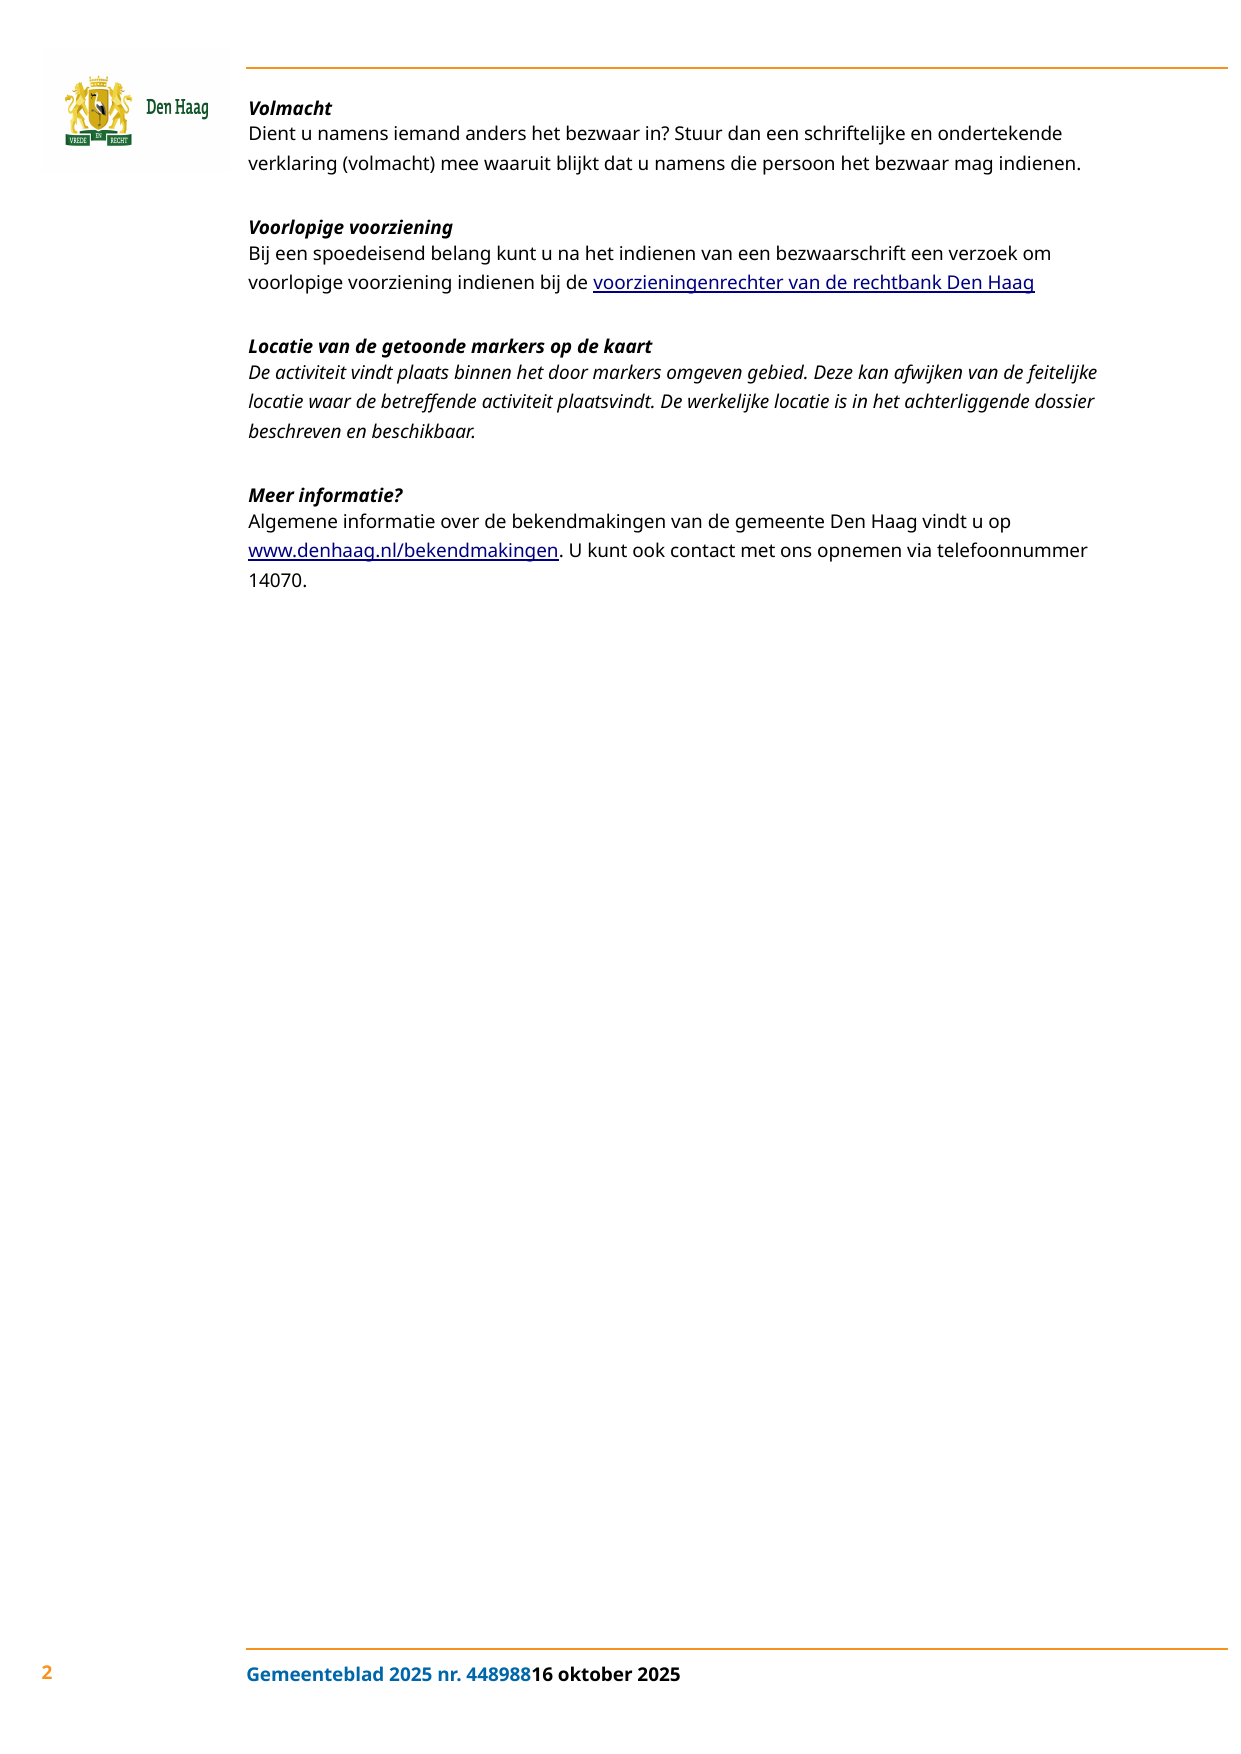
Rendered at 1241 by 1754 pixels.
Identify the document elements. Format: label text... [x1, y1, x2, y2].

text De activiteit vindt plaats binnen het door markers omgeven gebied. Deze kan afwijken van de feitelijke locatie waar de betreffende activiteit plaatsvindt. De werkelijke locatie is in het achterliggende dossier beschreven en beschikbaar. [248, 359, 1152, 444]
text Volmacht [248, 95, 1152, 121]
picture [41, 47, 231, 172]
text Meer informatie? [248, 482, 1152, 508]
text Dient u namens iemand anders het bezwaar in? Stuur dan een schriftelijke en ondertekende verklaring (volmacht) mee waaruit blijkt dat u namens die persoon het bezwaar mag indienen. [248, 121, 1152, 176]
text Locatie van de getoonde markers op de kaart [248, 333, 1152, 359]
text Voorlopige voorziening [248, 214, 1152, 240]
text Bij een spoedeisend belang kunt u na het indienen van een bezwaarschrift een verzoek om voorlopige voorziening indienen bij de voorzieningenrechter van de rechtbank Den Haag [248, 240, 1152, 295]
text Algemene informatie over de bekendmakingen van de gemeente Den Haag vindt u op www.denhaag.nl/bekendmakingen. U kunt ook contact met ons opnemen via telefoonnummer 14070. [248, 508, 1152, 593]
